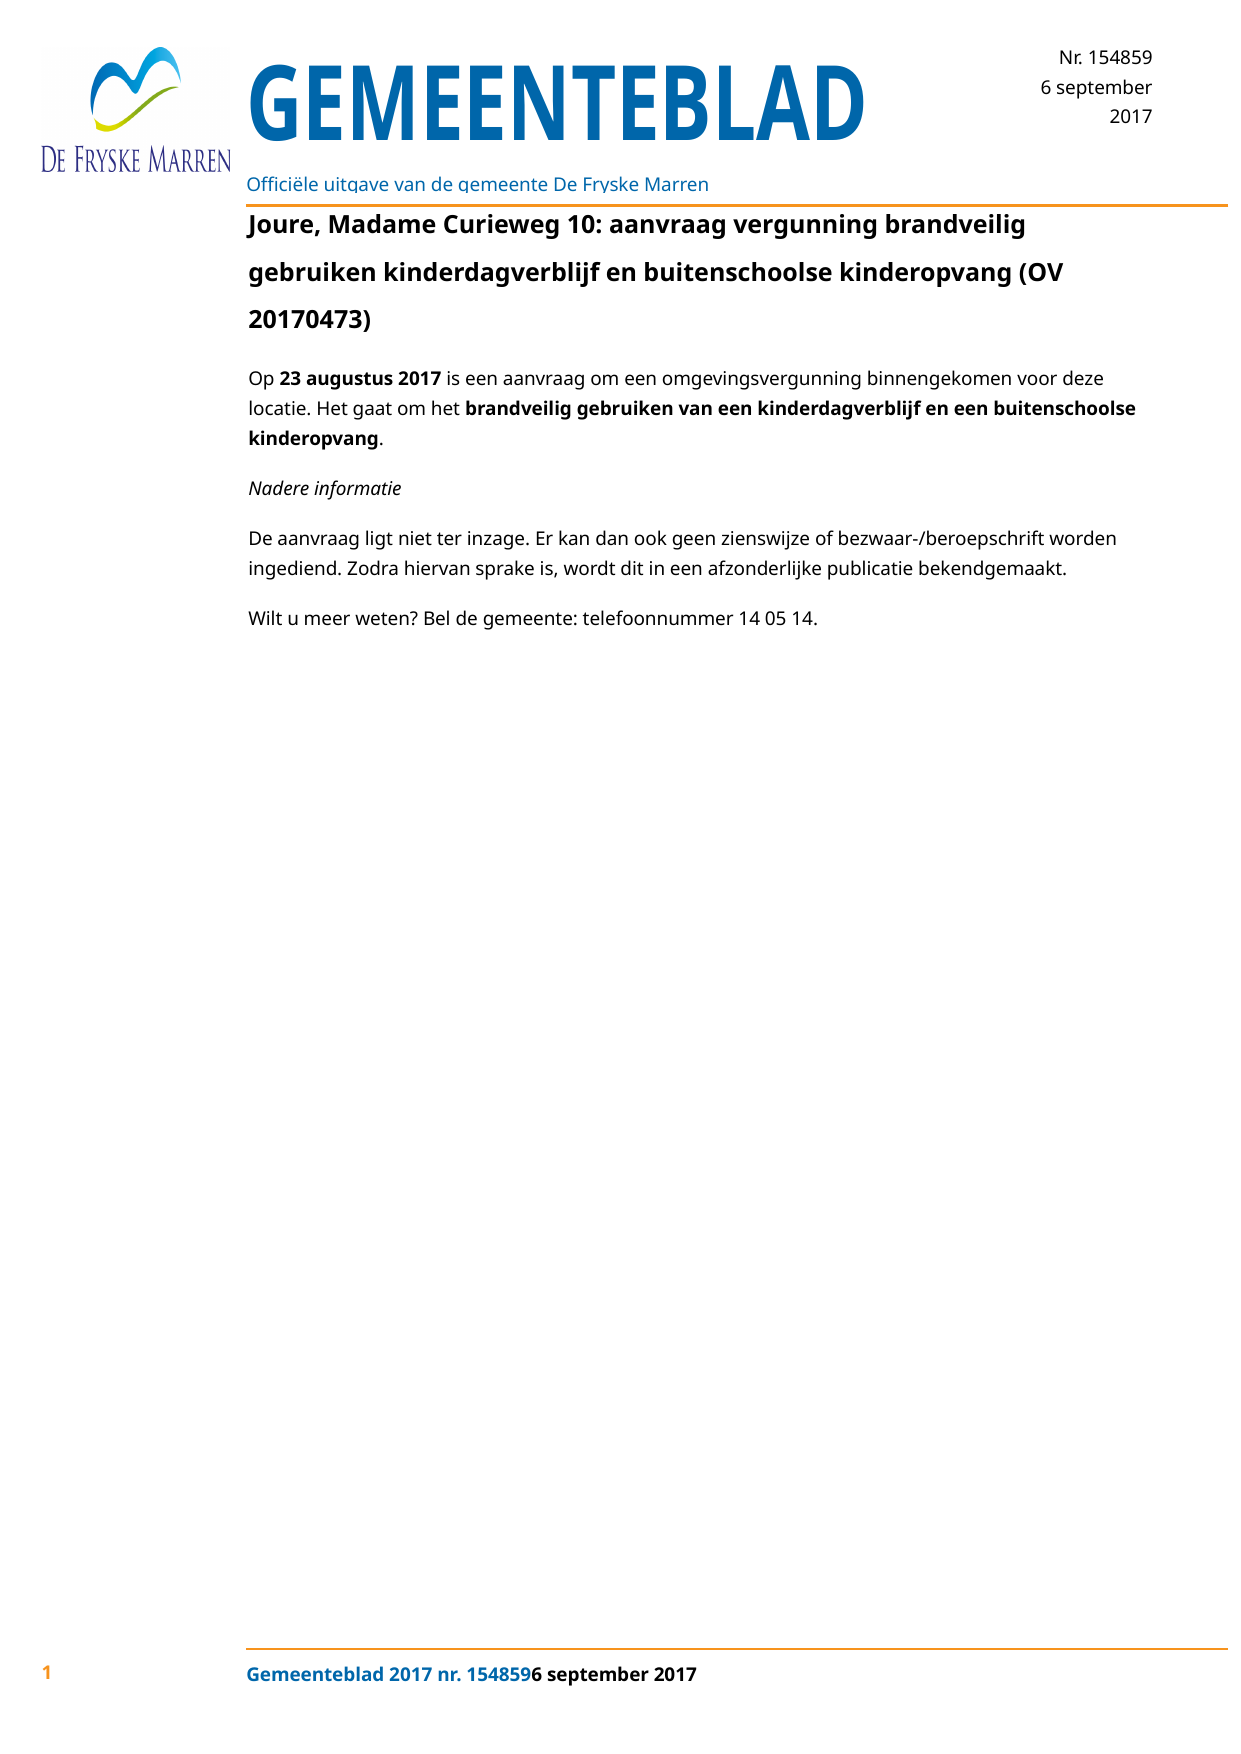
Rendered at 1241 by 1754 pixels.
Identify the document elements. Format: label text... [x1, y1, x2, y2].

text Op 23 augustus 2017 is een aanvraag om een omgevingsvergunning binnengekomen voor deze locatie. Het gaat om het brandveilig gebruiken van een kinderdagverblijf en een buitenschoolse kinderopvang. [248, 366, 1152, 450]
picture [41, 47, 231, 172]
text De aanvraag ligt niet ter inzage. Er kan dan ook geen zienswijze of bezwaar-/beroepschrift worden ingediend. Zodra hiervan sprake is, wordt dit in een afzonderlijke publicatie bekendgemaakt. [248, 526, 1152, 581]
text Joure, Madame Curieweg 10: aanvraag vergunning brandveilig gebruiken kinderdagverblijf en buitenschoolse kinderopvang (OV 20170473) [248, 207, 1152, 336]
text Wilt u meer weten? Bel de gemeente: telefoonnummer 14 05 14. [248, 606, 1152, 631]
text Nadere informatie [248, 475, 1152, 501]
